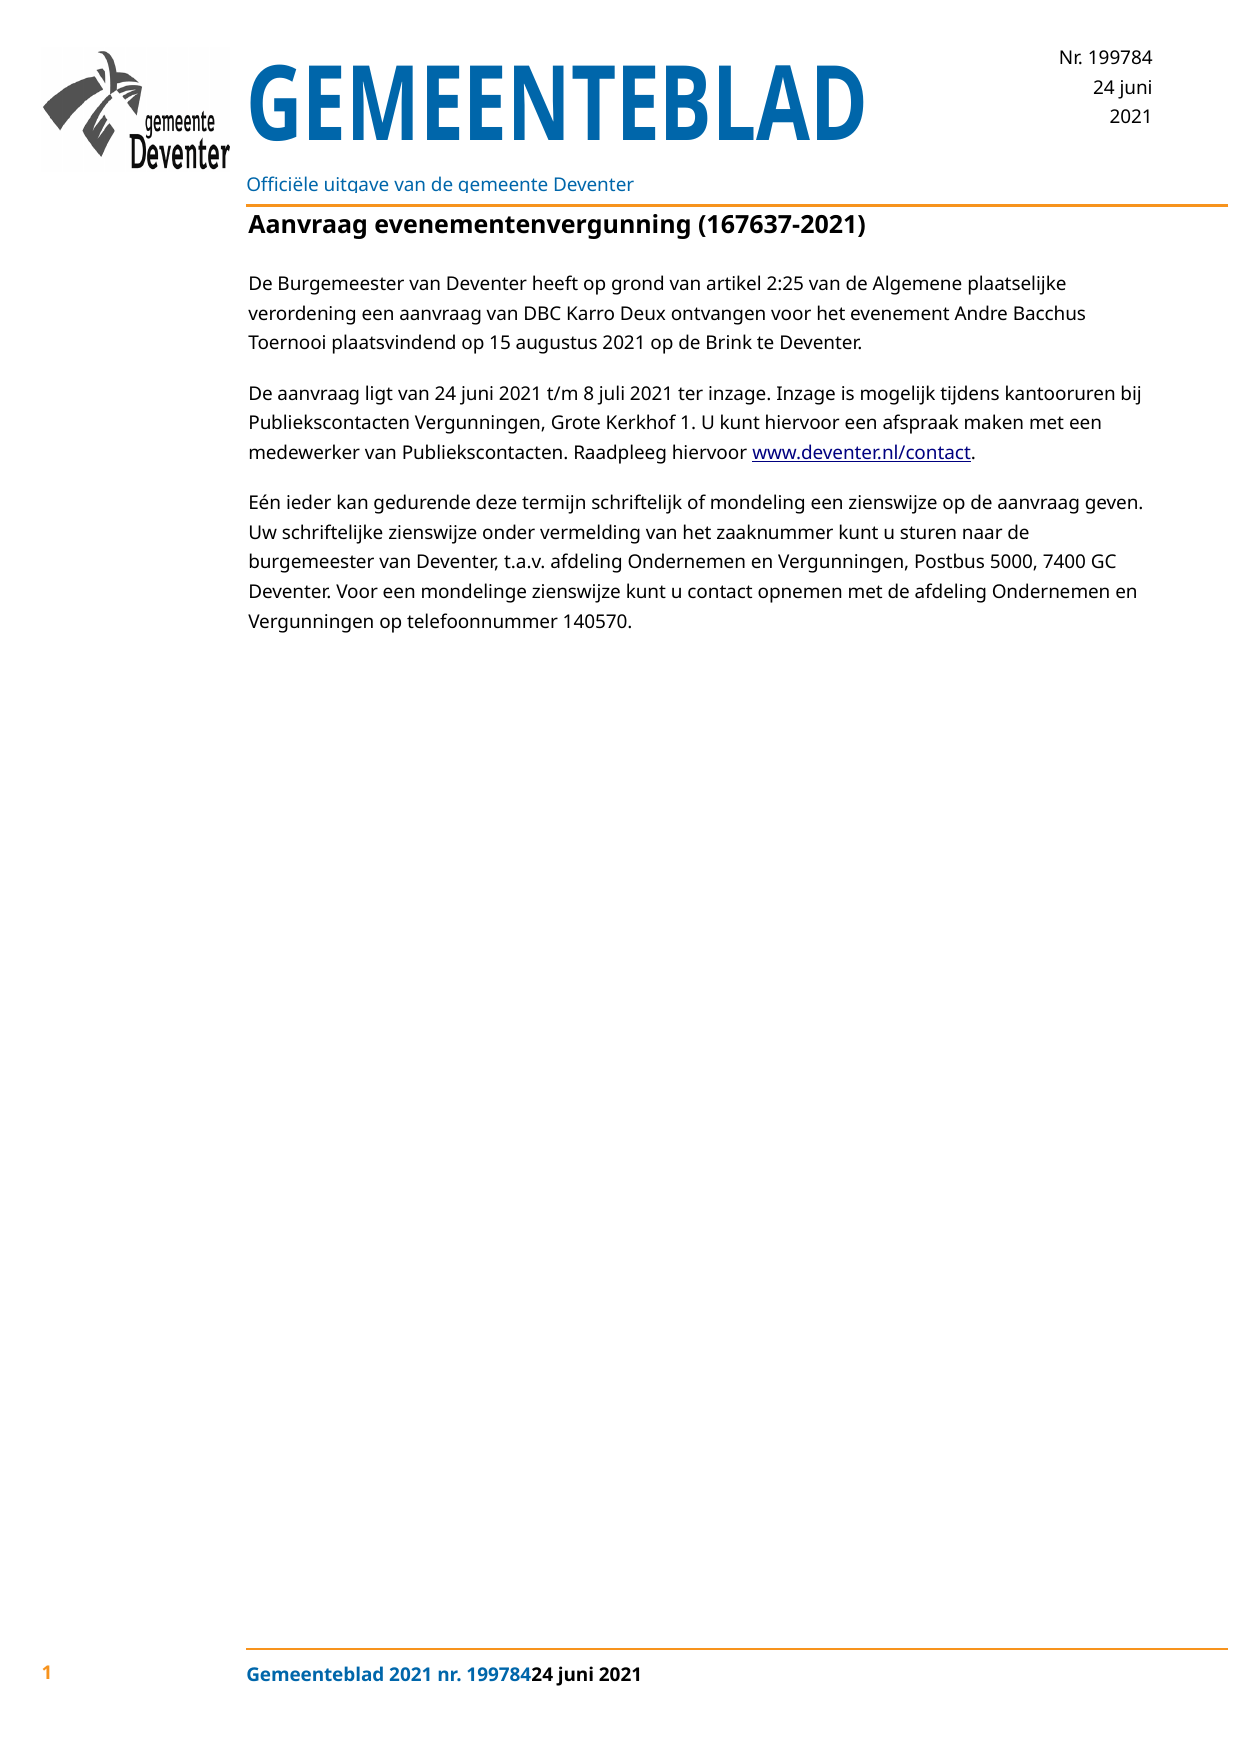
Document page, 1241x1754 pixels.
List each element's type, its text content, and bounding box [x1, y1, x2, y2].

text Aanvraag evenementenvergunning (167637-2021) [248, 207, 1152, 241]
picture [41, 47, 231, 172]
text Eén ieder kan gedurende deze termijn schriftelijk of mondeling een zienswijze op de aanvraag geven. Uw schriftelijke zienswijze onder vermelding van het zaaknummer kunt u sturen naar de burgemeester van Deventer, t.a.v. afdeling Ondernemen en Vergunningen, Postbus 5000, 7400 GC Deventer. Voor een mondelinge zienswijze kunt u contact opnemen met de afdeling Ondernemen en Vergunningen op telefoonnummer 140570. [248, 489, 1152, 633]
text De Burgemeester van Deventer heeft op grond van artikel 2:25 van de Algemene plaatselijke verordening een aanvraag van DBC Karro Deux ontvangen voor het evenement Andre Bacchus Toernooi plaatsvindend op 15 augustus 2021 op de Brink te Deventer. [248, 270, 1152, 355]
text De aanvraag ligt van 24 juni 2021 t/m 8 juli 2021 ter inzage. Inzage is mogelijk tijdens kantooruren bij Publiekscontacten Vergunningen, Grote Kerkhof 1. U kunt hiervoor een afspraak maken met een medewerker van Publiekscontacten. Raadpleeg hiervoor www.deventer.nl/contact. [248, 380, 1152, 465]
